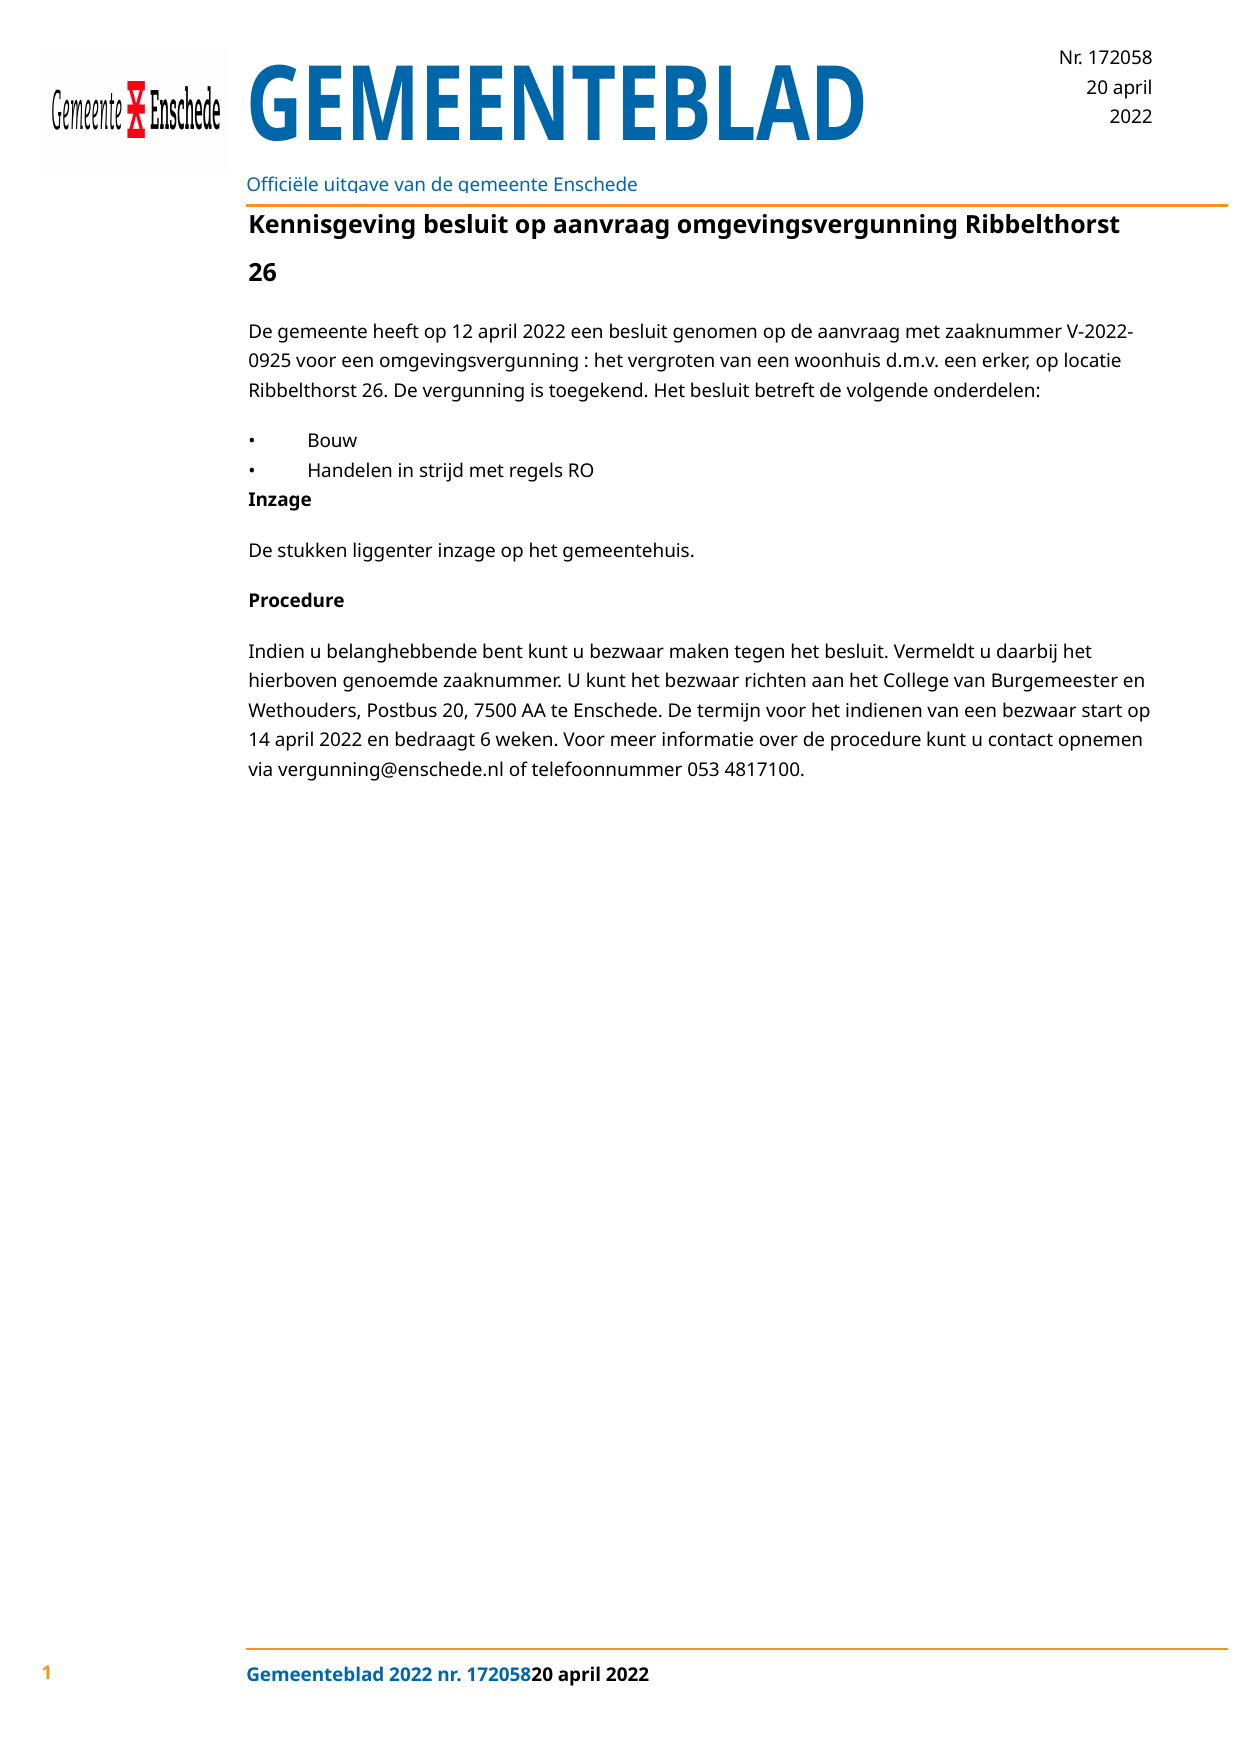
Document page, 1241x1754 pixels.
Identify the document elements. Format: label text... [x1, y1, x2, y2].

text Kennisgeving besluit op aanvraag omgevingsvergunning Ribbelthorst 26 [248, 207, 1152, 288]
picture [41, 47, 231, 172]
list Handelen in strijd met regels RO [248, 457, 1152, 483]
list Bouw [248, 427, 1152, 453]
text De gemeente heeft op 12 april 2022 een besluit genomen op de aanvraag met zaaknummer V-2022-0925 voor een omgevingsvergunning : het vergroten van een woonhuis d.m.v. een erker, op locatie Ribbelthorst 26. De vergunning is toegekend. Het besluit betreft de volgende onderdelen: [248, 318, 1152, 403]
text Procedure [248, 587, 1152, 613]
text Inzage [248, 487, 1152, 512]
text Indien u belanghebbende bent kunt u bezwaar maken tegen het besluit. Vermeldt u daarbij het hierboven genoemde zaaknummer. U kunt het bezwaar richten aan het College van Burgemees­ter en Wethouders, Postbus 20, 7500 AA te Enschede. De termijn voor het indienen van een bezwaar start op 14 april 2022 en bedraagt 6 weken. Voor meer informatie over de procedure kunt u contact opnemen via vergunning@enschede.nl of telefoonnummer 053 4817100. [248, 638, 1152, 782]
text De stukken liggenter inzage op het gemeentehuis. [248, 537, 1152, 563]
